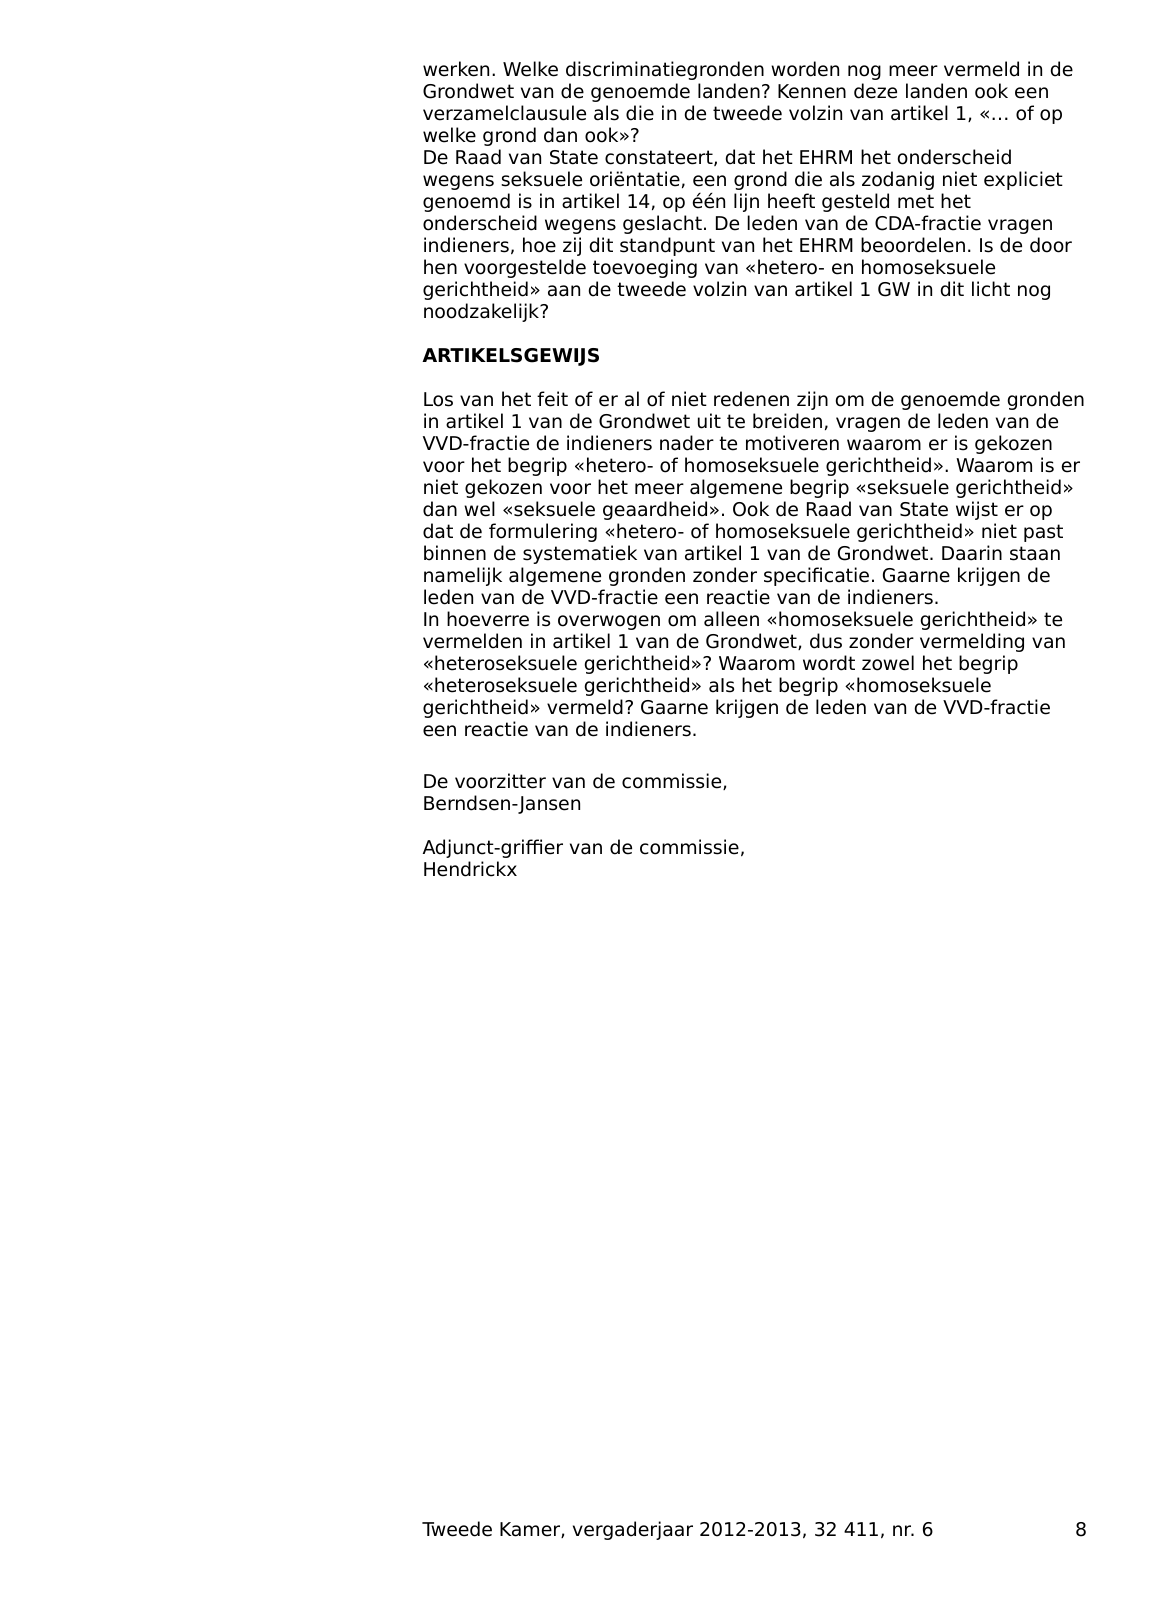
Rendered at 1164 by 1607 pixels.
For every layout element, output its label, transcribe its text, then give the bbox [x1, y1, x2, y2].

text Los van het feit of er al of niet redenen zijn om de genoemde gronden in artikel 1 van de Grondwet uit te breiden, vragen de leden van de VVD-fractie de indieners nader te motiveren waarom er is gekozen voor het begrip «hetero- of homoseksuele gerichtheid». Waarom is er niet gekozen voor het meer algemene begrip «seksuele gerichtheid» dan wel «seksuele geaardheid». Ook de Raad van State wijst er op dat de formulering «hetero- of homoseksuele gerichtheid» niet past binnen de systematiek van artikel 1 van de Grondwet. Daarin staan namelijk algemene gronden zonder specificatie. Gaarne krijgen de leden van de VVD-fractie een reactie van de indieners. [422, 389, 1087, 609]
text werken. Welke discriminatiegronden worden nog meer vermeld in de Grondwet van de genoemde landen? Kennen deze landen ook een verzamelclausule als die in de tweede volzin van artikel 1, «… of op welke grond dan ook»? [422, 59, 1087, 147]
text De voorzitter van de commissie, Berndsen-Jansen [422, 771, 1087, 815]
text De Raad van State constateert, dat het EHRM het onderscheid wegens seksuele oriëntatie, een grond die als zodanig niet expliciet genoemd is in artikel 14, op één lijn heeft gesteld met het onderscheid wegens geslacht. De leden van de CDA-fractie vragen indieners, hoe zij dit standpunt van het EHRM beoordelen. Is de door hen voorgestelde toevoeging van «hetero- en homoseksuele gerichtheid» aan de tweede volzin van artikel 1 GW in dit licht nog noodzakelijk? [422, 147, 1087, 323]
subtitle ARTIKELSGEWIJS [422, 345, 1087, 367]
text Adjunct-griffier van de commissie, Hendrickx [422, 837, 1087, 881]
text In hoeverre is overwogen om alleen «homoseksuele gerichtheid» te vermelden in artikel 1 van de Grondwet, dus zonder vermelding van «heteroseksuele gerichtheid»? Waarom wordt zowel het begrip «heteroseksuele gerichtheid» aIs het begrip «homoseksuele gerichtheid» vermeld? Gaarne krijgen de leden van de VVD-fractie een reactie van de indieners. [422, 609, 1087, 741]
